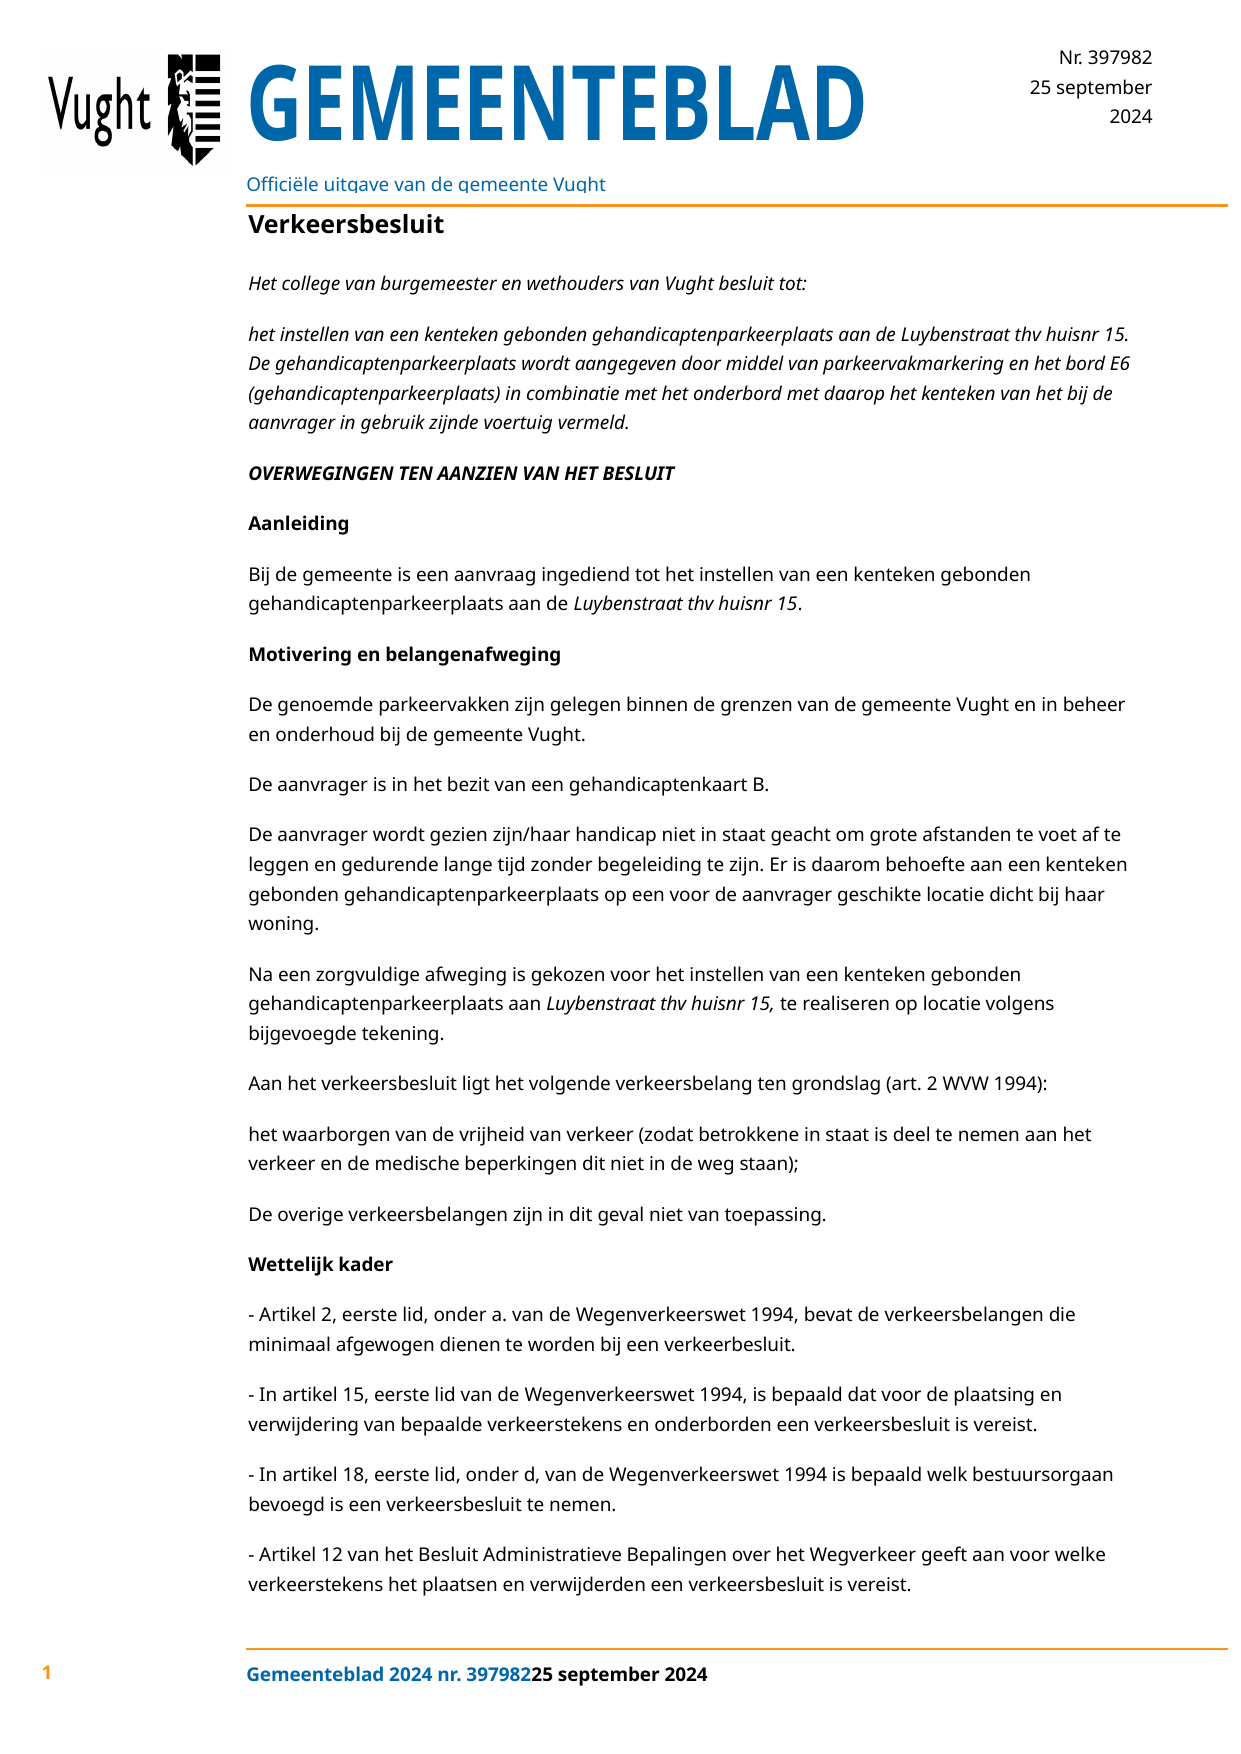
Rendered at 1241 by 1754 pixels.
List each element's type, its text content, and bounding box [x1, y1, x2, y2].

text De aanvrager is in het bezit van een gehandicaptenkaart B. [248, 771, 1152, 797]
text - Artikel 2, eerste lid, onder a. van de Wegenverkeerswet 1994, bevat de verkeersbelangen die minimaal afgewogen dienen te worden bij een verkeerbesluit. [248, 1302, 1152, 1357]
text het instellen van een kenteken gebonden gehandicaptenparkeerplaats aan de Luybenstraat thv huisnr 15. De gehandicaptenparkeerplaats wordt aangegeven door middel van parkeervakmarkering en het bord E6 (gehandicaptenparkeerplaats) in combinatie met het onderbord met daarop het kenteken van het bij de aanvrager in gebruik zijnde voertuig vermeld. [248, 321, 1152, 435]
text OVERWEGINGEN TEN AANZIEN VAN HET BESLUIT [248, 460, 1152, 486]
text het waarborgen van de vrijheid van verkeer (zodat betrokkene in staat is deel te nemen aan het verkeer en de medische beperkingen dit niet in de weg staan); [248, 1121, 1152, 1176]
text De genoemde parkeervakken zijn gelegen binnen de grenzen van de gemeente Vught en in beheer en onderhoud bij de gemeente Vught. [248, 691, 1152, 746]
text De aanvrager wordt gezien zijn/haar handicap niet in staat geacht om grote afstanden te voet af te leggen en gedurende lange tijd zonder begeleiding te zijn. Er is daarom behoefte aan een kenteken gebonden gehandicaptenparkeerplaats op een voor de aanvrager geschikte locatie dicht bij haar woning. [248, 822, 1152, 936]
text Aan het verkeersbesluit ligt het volgende verkeersbelang ten grondslag (art. 2 WVW 1994): [248, 1070, 1152, 1096]
text Verkeersbesluit [248, 207, 1152, 241]
text Aanleiding [248, 510, 1152, 536]
text - In artikel 18, eerste lid, onder d, van de Wegenverkeerswet 1994 is bepaald welk bestuursorgaan bevoegd is een verkeersbesluit te nemen. [248, 1462, 1152, 1517]
picture [41, 47, 231, 172]
text Het college van burgemeester en wethouders van Vught besluit tot: [248, 270, 1152, 296]
text Wettelijk kader [248, 1251, 1152, 1277]
text Bij de gemeente is een aanvraag ingediend tot het instellen van een kenteken gebonden gehandicaptenparkeerplaats aan de Luybenstraat thv huisnr 15. [248, 561, 1152, 616]
text Motivering en belangenafweging [248, 641, 1152, 666]
text De overige verkeersbelangen zijn in dit geval niet van toepassing. [248, 1201, 1152, 1226]
text - Artikel 12 van het Besluit Administratieve Bepalingen over het Wegverkeer geeft aan voor welke verkeerstekens het plaatsen en verwijderden een verkeersbesluit is vereist. [248, 1542, 1152, 1597]
text Na een zorgvuldige afweging is gekozen voor het instellen van een kenteken gebonden gehandicaptenparkeerplaats aan Luybenstraat thv huisnr 15, te realiseren op locatie volgens bijgevoegde tekening. [248, 961, 1152, 1046]
text - In artikel 15, eerste lid van de Wegenverkeerswet 1994, is bepaald dat voor de plaatsing en verwijdering van bepaalde verkeerstekens en onderborden een verkeersbesluit is vereist. [248, 1382, 1152, 1437]
